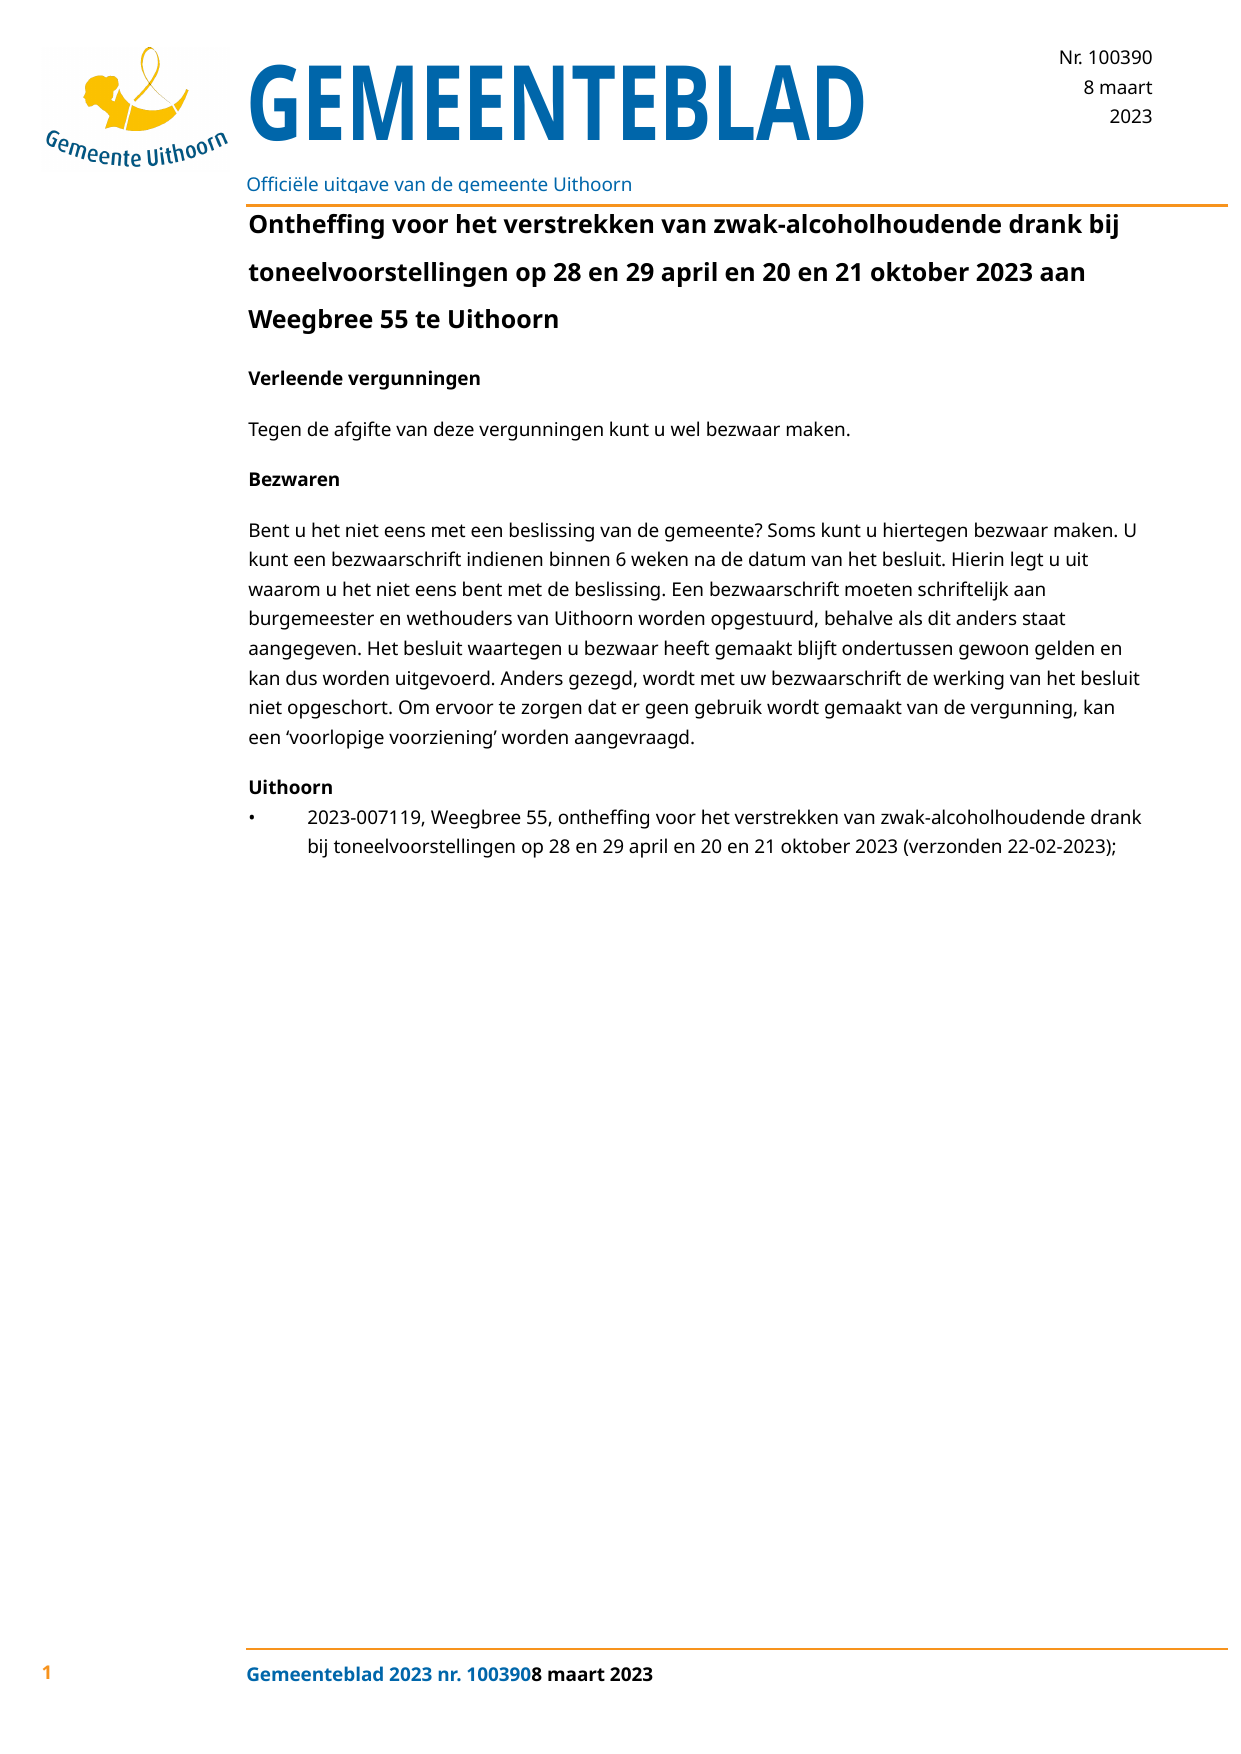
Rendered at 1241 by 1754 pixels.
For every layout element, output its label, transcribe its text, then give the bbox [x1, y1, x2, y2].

text Bent u het niet eens met een beslissing van de gemeente? Soms kunt u hiertegen bezwaar maken. U kunt een bezwaarschrift indienen binnen 6 weken na de datum van het besluit. Hierin legt u uit waarom u het niet eens bent met de beslissing. Een bezwaarschrift moeten schriftelijk aan burgemeester en wethouders van Uithoorn worden opgestuurd, behalve als dit anders staat aangegeven. Het besluit waartegen u bezwaar heeft gemaakt blijft ondertussen gewoon gelden en kan dus worden uitgevoerd. Anders gezegd, wordt met uw bezwaarschrift de werking van het besluit niet opgeschort. Om ervoor te zorgen dat er geen gebruik wordt gemaakt van de vergunning, kan een ‘voorlopige voorziening’ worden aangevraagd. [248, 517, 1152, 749]
text Verleende vergunningen [248, 366, 1152, 391]
list 2023-007119, Weegbree 55, ontheffing voor het verstrekken van zwak-alcoholhoudende drank bij toneelvoorstellingen op 28 en 29 april en 20 en 21 oktober 2023 (verzonden 22-02-2023); [248, 804, 1152, 859]
text Tegen de afgifte van deze vergunningen kunt u wel bezwaar maken. [248, 416, 1152, 442]
text Bezwaren [248, 466, 1152, 492]
text Ontheffing voor het verstrekken van zwak-alcoholhoudende drank bij toneelvoorstellingen op 28 en 29 april en 20 en 21 oktober 2023 aan Weegbree 55 te Uithoorn [248, 207, 1152, 336]
picture [41, 47, 231, 172]
text Uithoorn [248, 774, 1152, 800]
